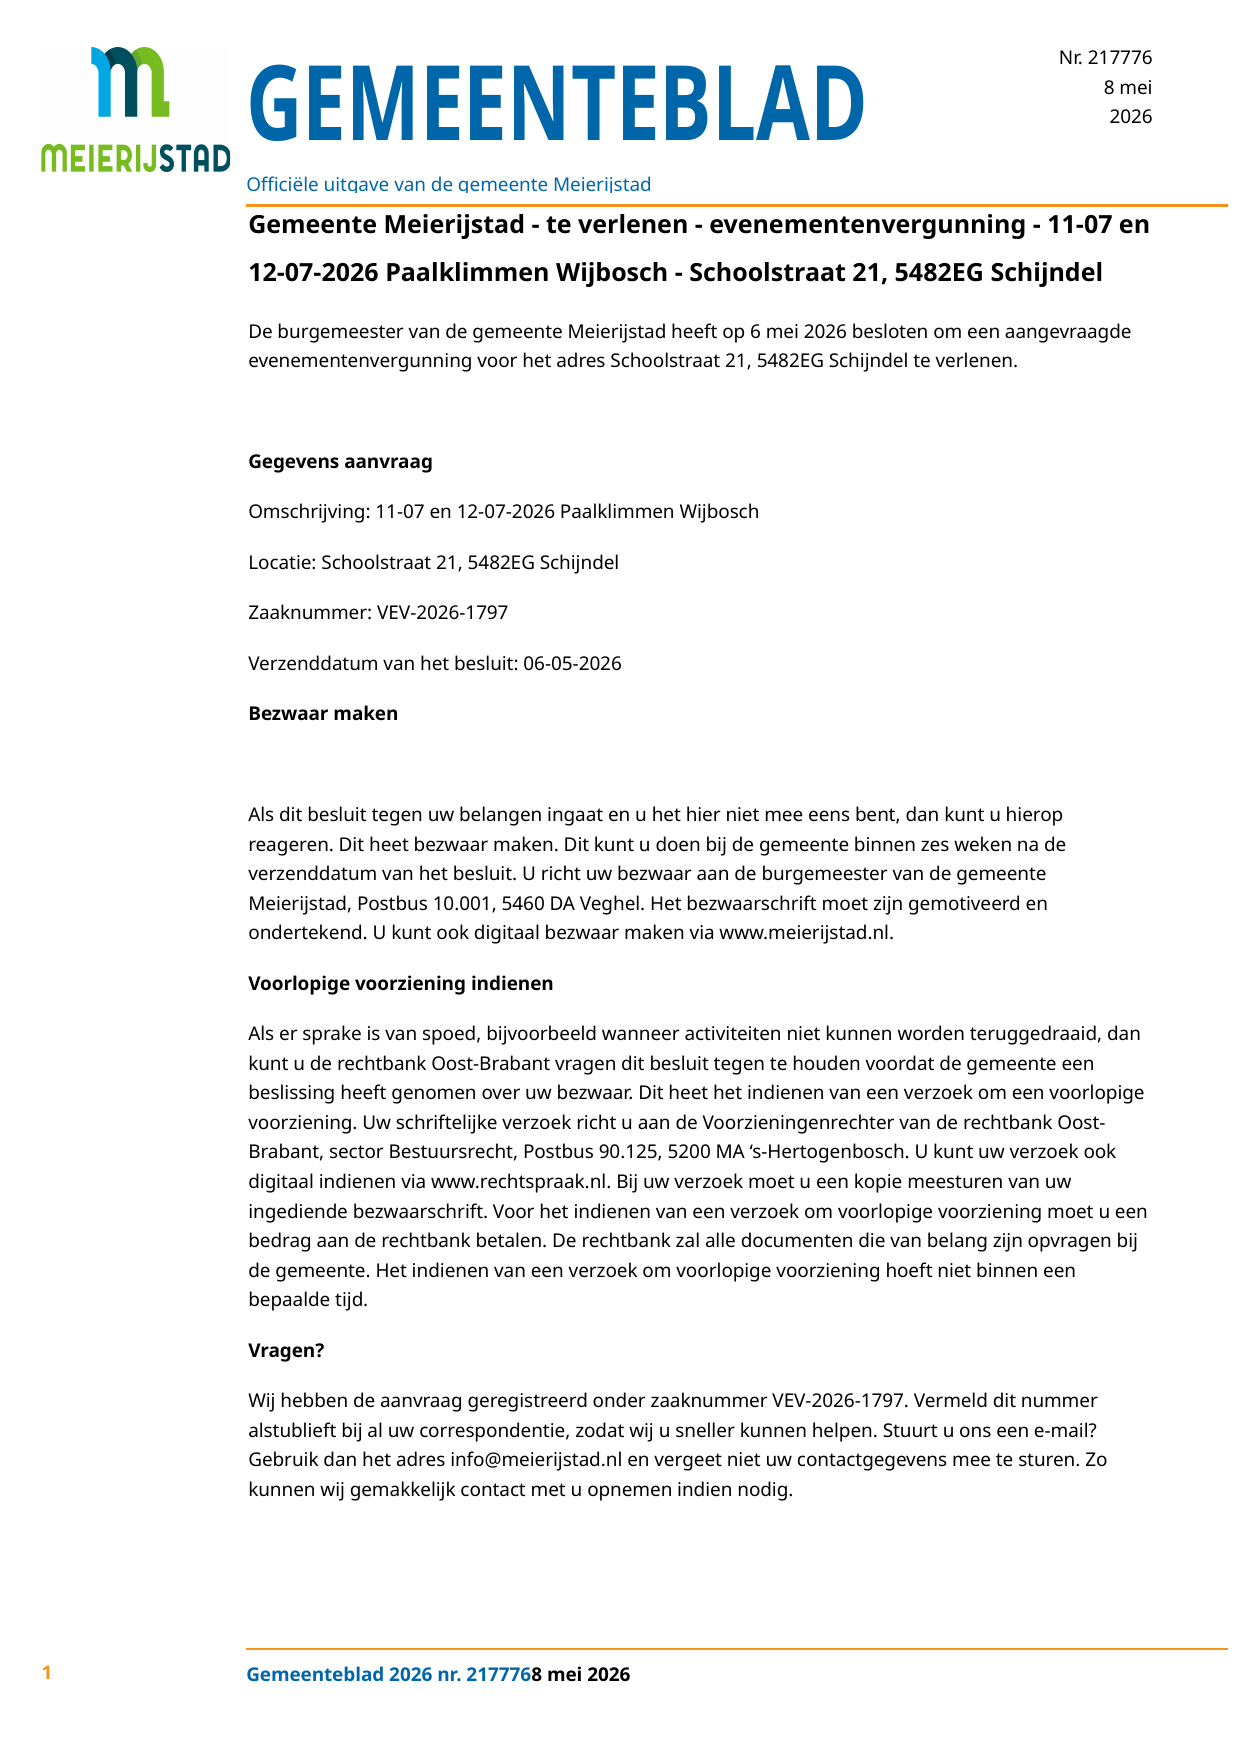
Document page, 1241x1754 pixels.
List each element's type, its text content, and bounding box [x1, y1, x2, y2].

text Als dit besluit tegen uw belangen ingaat en u het hier niet mee eens bent, dan kunt u hierop reageren. Dit heet bezwaar maken. Dit kunt u doen bij de gemeente binnen zes weken na de verzenddatum van het besluit. U richt uw bezwaar aan de burgemeester van de gemeente Meierijstad, Postbus 10.001, 5460 DA Veghel. Het bezwaarschrift moet zijn gemotiveerd en ondertekend. U kunt ook digitaal bezwaar maken via www.meierijstad.nl. [248, 801, 1152, 945]
text Locatie: Schoolstraat 21, 5482EG Schijndel [248, 549, 1152, 575]
picture [41, 47, 231, 172]
text Bezwaar maken [248, 700, 1152, 726]
text Gemeente Meierijstad - te verlenen - evenementenvergunning - 11-07 en 12-07-2026 Paalklimmen Wijbosch - Schoolstraat 21, 5482EG Schijndel [248, 207, 1152, 288]
text Gegevens aanvraag [248, 448, 1152, 474]
text Wij hebben de aanvraag geregistreerd onder zaaknummer VEV-2026-1797. Vermeld dit nummer alstublieft bij al uw correspondentie, zodat wij u sneller kunnen helpen. Stuurt u ons een e-mail? Gebruik dan het adres info@meierijstad.nl en vergeet niet uw contactgegevens mee te sturen. Zo kunnen wij gemakkelijk contact met u opnemen indien nodig. [248, 1387, 1152, 1502]
text Verzenddatum van het besluit: 06-05-2026 [248, 650, 1152, 676]
text Als er sprake is van spoed, bijvoorbeeld wanneer activiteiten niet kunnen worden teruggedraaid, dan kunt u de rechtbank Oost-Brabant vragen dit besluit tegen te houden voordat de gemeente een beslissing heeft genomen over uw bezwaar. Dit heet het indienen van een verzoek om een voorlopige voorziening. Uw schriftelijke verzoek richt u aan de Voorzieningenrechter van de rechtbank Oost-Brabant, sector Bestuursrecht, Postbus 90.125, 5200 MA ‘s-Hertogenbosch. U kunt uw verzoek ook digitaal indienen via www.rechtspraak.nl. Bij uw verzoek moet u een kopie meesturen van uw ingediende bezwaarschrift. Voor het indienen van een verzoek om voorlopige voorziening moet u een bedrag aan de rechtbank betalen. De rechtbank zal alle documenten die van belang zijn opvragen bij de gemeente. Het indienen van een verzoek om voorlopige voorziening hoeft niet binnen een bepaalde tijd. [248, 1020, 1152, 1312]
text Zaaknummer: VEV-2026-1797 [248, 599, 1152, 625]
text Voorlopige voorziening indienen [248, 970, 1152, 996]
text De burgemeester van de gemeente Meierijstad heeft op 6 mei 2026 besloten om een aangevraagde evenementenvergunning voor het adres Schoolstraat 21, 5482EG Schijndel te verlenen. [248, 318, 1152, 373]
text Vragen? [248, 1337, 1152, 1363]
text Omschrijving: 11-07 en 12-07-2026 Paalklimmen Wijbosch [248, 499, 1152, 524]
